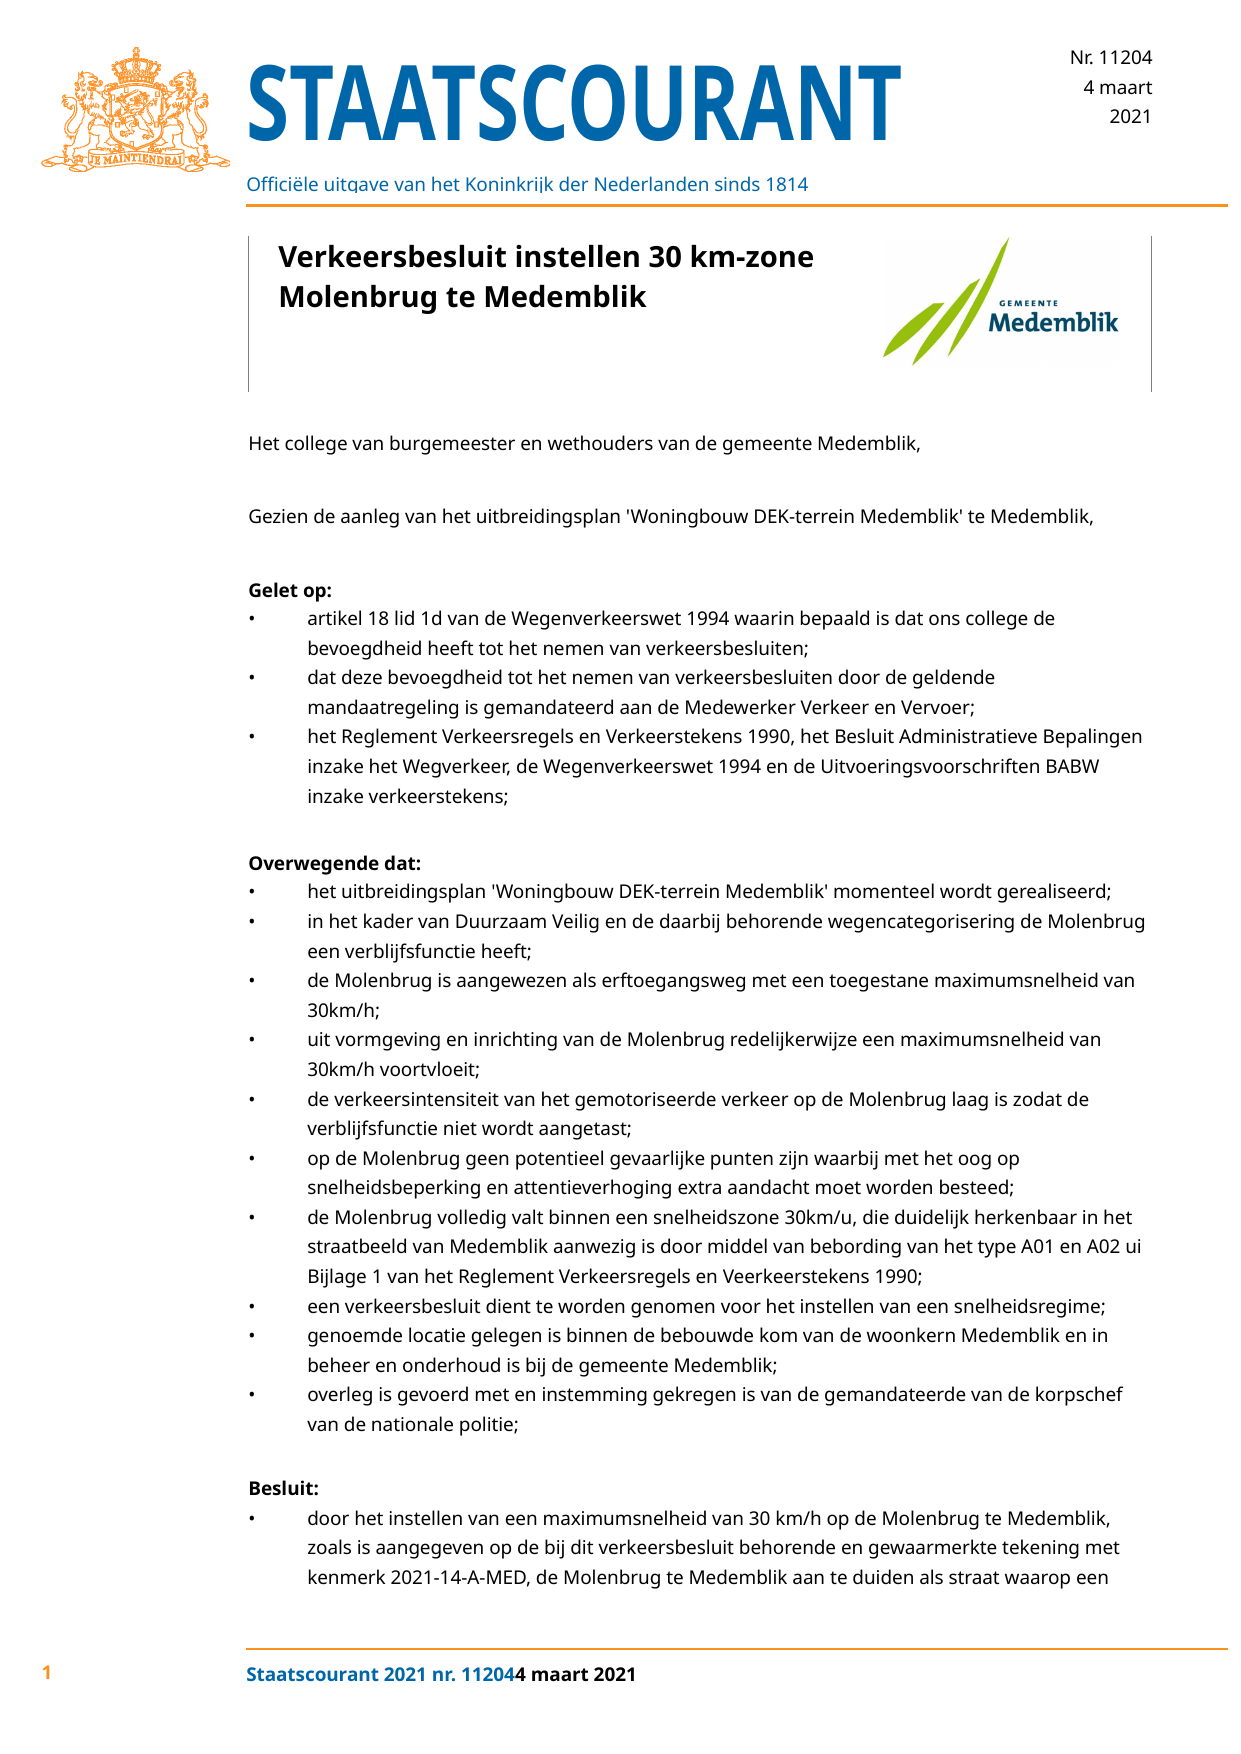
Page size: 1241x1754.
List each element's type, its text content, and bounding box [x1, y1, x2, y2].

list artikel 18 lid 1d van de Wegenverkeerswet 1994 waarin bepaald is dat ons college de bevoegdheid heeft tot het nemen van verkeersbesluiten; [248, 605, 1152, 661]
list genoemde locatie gelegen is binnen de bebouwde kom van de woonkern Medemblik en in beheer en onderhoud is bij de gemeente Medemblik; [248, 1322, 1152, 1378]
list het uitbreidingsplan 'Woningbouw DEK-terrein Medemblik' momenteel wordt gerealiseerd; [248, 879, 1152, 904]
list de Molenbrug is aangewezen als erftoegangsweg met een toegestane maximumsnelheid van 30km/h; [248, 967, 1152, 1023]
text Het college van burgemeester en wethouders van de gemeente Medemblik, [248, 430, 1152, 456]
text Gelet op: [248, 577, 1152, 603]
list het Reglement Verkeersregels en Verkeerstekens 1990, het Besluit Administratieve Bepalingen inzake het Wegverkeer, de Wegenverkeerswet 1994 en de Uitvoeringsvoorschriften BABW inzake verkeerstekens; [248, 724, 1152, 808]
list uit vormgeving en inrichting van de Molenbrug redelijkerwijze een maximumsnelheid van 30km/h voortvloeit; [248, 1027, 1152, 1082]
list door het instellen van een maximumsnelheid van 30 km/h op de Molenbrug te Medemblik, zoals is aangegeven op de bij dit verkeersbesluit behorende en gewaarmerkte tekening met kenmerk 2021-14-A-MED, de Molenbrug te Medemblik aan te duiden als straat waarop een [248, 1505, 1152, 1589]
list een verkeersbesluit dient te worden genomen voor het instellen van een snelheidsregime; [248, 1293, 1152, 1318]
text Overwegende dat: [248, 850, 1152, 876]
picture [882, 236, 1119, 367]
list op de Molenbrug geen potentieel gevaarlijke punten zijn waarbij met het oog op snelheidsbeperking en attentieverhoging extra aandacht moet worden besteed; [248, 1145, 1152, 1200]
list de Molenbrug volledig valt binnen een snelheidszone 30km/u, die duidelijk herkenbaar in het straatbeeld van Medemblik aanwezig is door middel van bebording van het type A01 en A02 ui Bijlage 1 van het Reglement Verkeersregels en Veerkeerstekens 1990; [248, 1204, 1152, 1289]
text Besluit: [248, 1475, 1152, 1501]
list in het kader van Duurzaam Veilig en de daarbij behorende wegencategorisering de Molenbrug een verblijfsfunctie heeft; [248, 908, 1152, 963]
table_header [850, 236, 1151, 392]
picture [41, 47, 231, 172]
list overleg is gevoerd met en instemming gekregen is van de gemandateerde van de korpschef van de nationale politie; [248, 1382, 1152, 1437]
list de verkeersintensiteit van het gemotoriseerde verkeer op de Molenbrug laag is zodat de verblijfsfunctie niet wordt aangetast; [248, 1086, 1152, 1141]
text Gezien de aanleg van het uitbreidingsplan 'Woningbouw DEK-terrein Medemblik' te Medemblik, [248, 504, 1152, 529]
list dat deze bevoegdheid tot het nemen van verkeersbesluiten door de geldende mandaatregeling is gemandateerd aan de Medewerker Verkeer en Vervoer; [248, 664, 1152, 720]
table_header Verkeersbesluit instellen 30 km-zone Molenbrug te Medemblik [249, 236, 850, 392]
